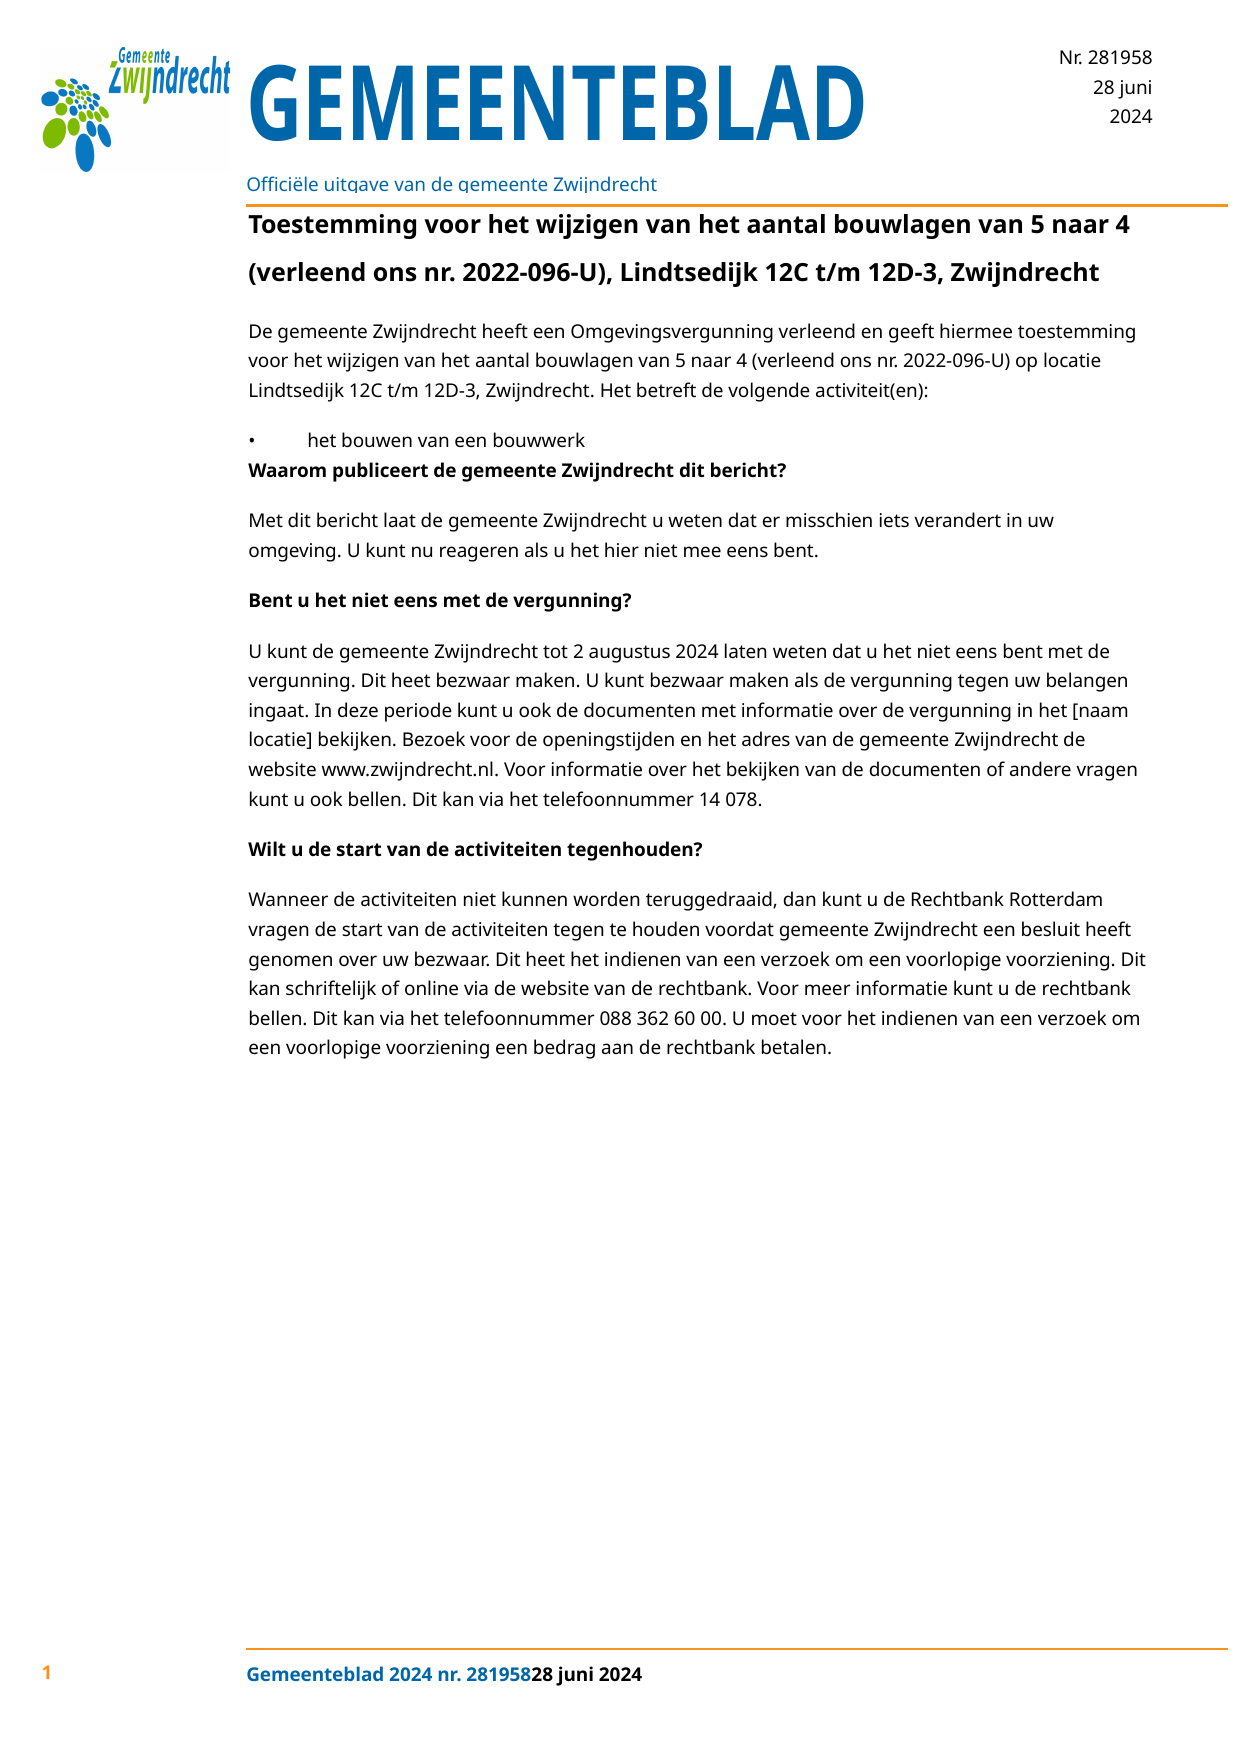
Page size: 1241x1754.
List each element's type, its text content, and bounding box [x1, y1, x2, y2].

text Met dit bericht laat de gemeente Zwijndrecht u weten dat er misschien iets verandert in uw omgeving. U kunt nu reageren als u het hier niet mee eens bent. [248, 507, 1152, 563]
text U kunt de gemeente Zwijndrecht tot 2 augustus 2024 laten weten dat u het niet eens bent met de vergunning. Dit heet bezwaar maken. U kunt bezwaar maken als de vergunning tegen uw belangen ingaat. In deze periode kunt u ook de documenten met informatie over de vergunning in het [naam locatie] bekijken. Bezoek voor de openingstijden en het adres van de gemeente Zwijndrecht de website www.zwijndrecht.nl. Voor informatie over het bekijken van de documenten of andere vragen kunt u ook bellen. Dit kan via het telefoonnummer 14 078. [248, 638, 1152, 812]
text Bent u het niet eens met de vergunning? [248, 587, 1152, 613]
picture [41, 47, 231, 172]
text Wilt u de start van de activiteiten tegenhouden? [248, 836, 1152, 862]
text Waarom publiceert de gemeente Zwijndrecht dit bericht? [248, 457, 1152, 483]
list het bouwen van een bouwwerk [248, 427, 1152, 453]
text Wanneer de activiteiten niet kunnen worden teruggedraaid, dan kunt u de Rechtbank Rotterdam vragen de start van de activiteiten tegen te houden voordat gemeente Zwijndrecht een besluit heeft genomen over uw bezwaar. Dit heet het indienen van een verzoek om een voorlopige voorziening. Dit kan schriftelijk of online via de website van de rechtbank. Voor meer informatie kunt u de rechtbank bellen. Dit kan via het telefoonnummer 088 362 60 00. U moet voor het indienen van een verzoek om een voorlopige voorziening een bedrag aan de rechtbank betalen. [248, 887, 1152, 1060]
text Toestemming voor het wijzigen van het aantal bouwlagen van 5 naar 4 (verleend ons nr. 2022-096-U), Lindtsedijk 12C t/m 12D-3, Zwijndrecht [248, 207, 1152, 288]
text De gemeente Zwijndrecht heeft een Omgevingsvergunning verleend en geeft hiermee toestemming voor het wijzigen van het aantal bouwlagen van 5 naar 4 (verleend ons nr. 2022-096-U) op locatie Lindtsedijk 12C t/m 12D-3, Zwijndrecht. Het betreft de volgende activiteit(en): [248, 318, 1152, 403]
